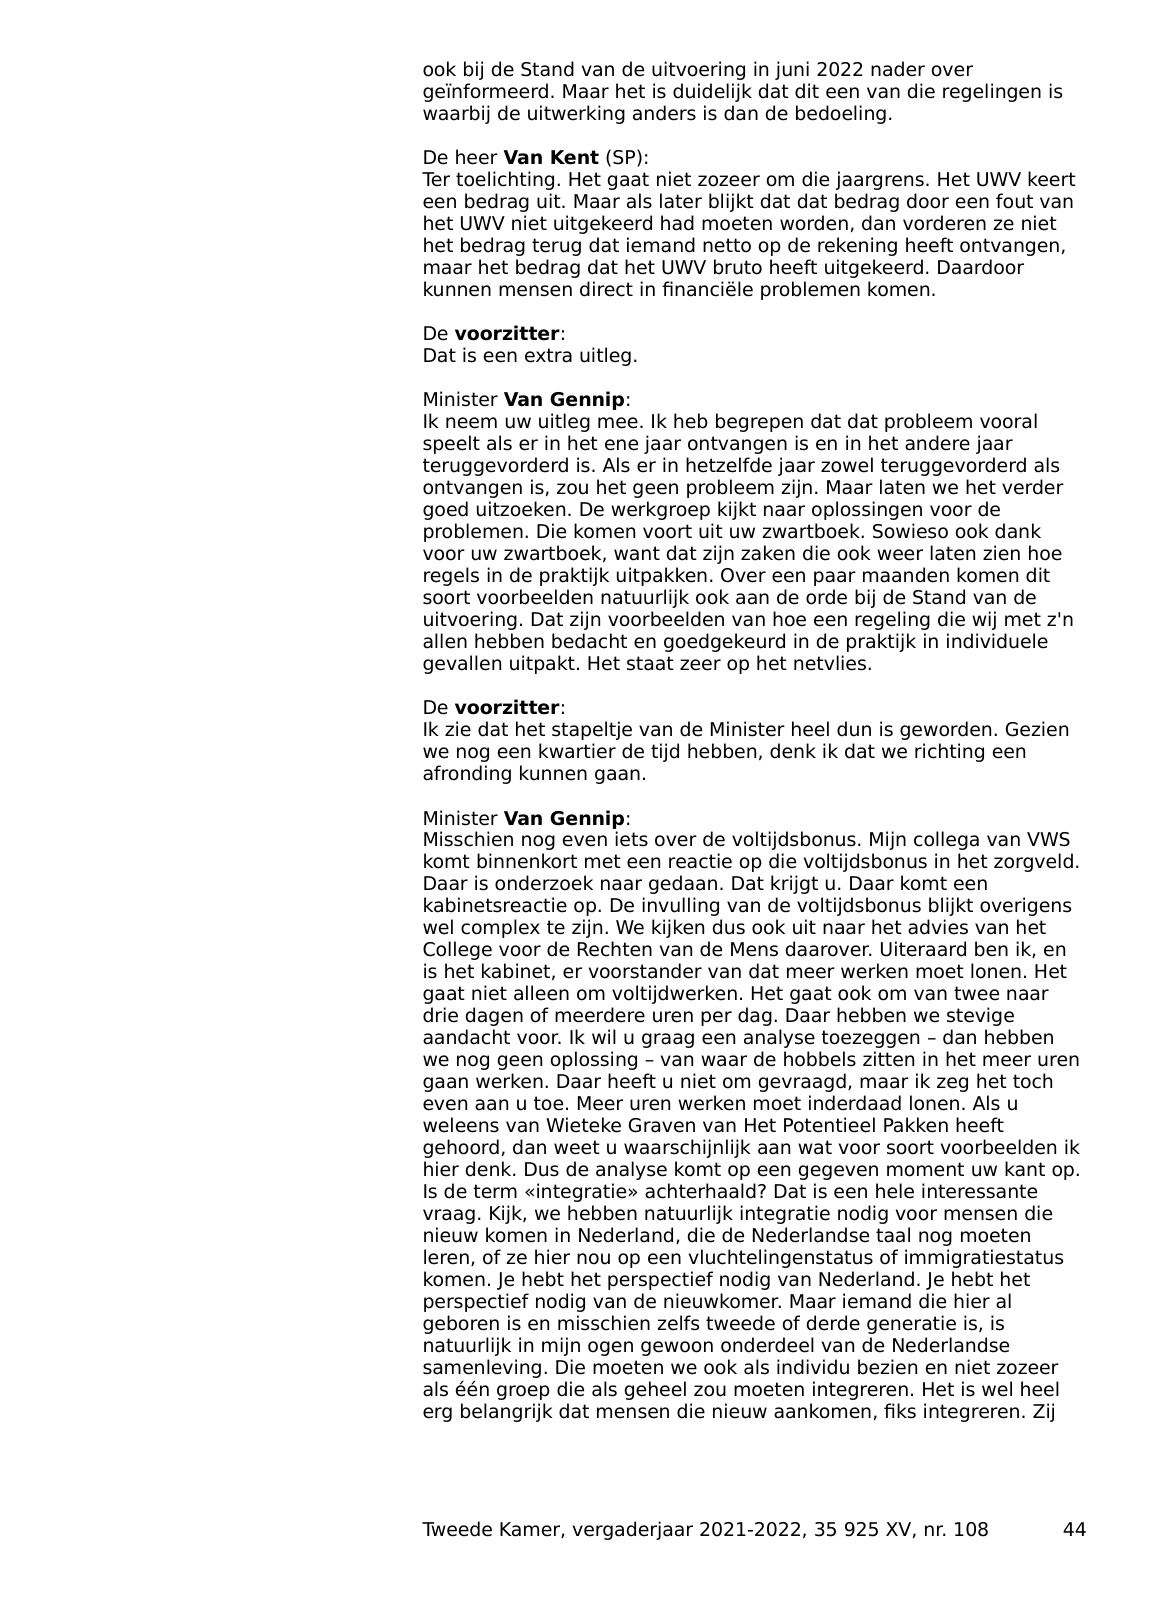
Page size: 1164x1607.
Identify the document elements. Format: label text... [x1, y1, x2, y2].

text Misschien nog even iets over de voltijdsbonus. Mijn collega van VWS komt binnenkort met een reactie op die voltijdsbonus in het zorgveld. Daar is onderzoek naar gedaan. Dat krijgt u. Daar komt een kabinetsreactie op. De invulling van de voltijdsbonus blijkt overigens wel complex te zijn. We kijken dus ook uit naar het advies van het College voor de Rechten van de Mens daarover. Uiteraard ben ik, en is het kabinet, er voorstander van dat meer werken moet lonen. Het gaat niet alleen om voltijdwerken. Het gaat ook om van twee naar drie dagen of meerdere uren per dag. Daar hebben we stevige aandacht voor. Ik wil u graag een analyse toezeggen – dan hebben we nog geen oplossing – van waar de hobbels zitten in het meer uren gaan werken. Daar heeft u niet om gevraagd, maar ik zeg het toch even aan u toe. Meer uren werken moet inderdaad lonen. Als u weleens van Wieteke Graven van Het Potentieel Pakken heeft gehoord, dan weet u waarschijnlijk aan wat voor soort voorbeelden ik hier denk. Dus de analyse komt op een gegeven moment uw kant op. [422, 829, 1087, 1181]
text De voorzitter: [422, 697, 1087, 719]
text Dat is een extra uitleg. [422, 345, 1087, 367]
text Ter toelichting. Het gaat niet zozeer om die jaargrens. Het UWV keert een bedrag uit. Maar als later blijkt dat dat bedrag door een fout van het UWV niet uitgekeerd had moeten worden, dan vorderen ze niet het bedrag terug dat iemand netto op de rekening heeft ontvangen, maar het bedrag dat het UWV bruto heeft uitgekeerd. Daardoor kunnen mensen direct in financiële problemen komen. [422, 169, 1087, 301]
text De heer Van Kent (SP): [422, 147, 1087, 169]
text Ik neem uw uitleg mee. Ik heb begrepen dat dat probleem vooral speelt als er in het ene jaar ontvangen is en in het andere jaar teruggevorderd is. Als er in hetzelfde jaar zowel teruggevorderd als ontvangen is, zou het geen probleem zijn. Maar laten we het verder goed uitzoeken. De werkgroep kijkt naar oplossingen voor de problemen. Die komen voort uit uw zwartboek. Sowieso ook dank voor uw zwartboek, want dat zijn zaken die ook weer laten zien hoe regels in de praktijk uitpakken. Over een paar maanden komen dit soort voorbeelden natuurlijk ook aan de orde bij de Stand van de uitvoering. Dat zijn voorbeelden van hoe een regeling die wij met z'n allen hebben bedacht en goedgekeurd in de praktijk in individuele gevallen uitpakt. Het staat zeer op het netvlies. [422, 411, 1087, 675]
text Minister Van Gennip: [422, 389, 1087, 411]
text ook bij de Stand van de uitvoering in juni 2022 nader over geïnformeerd. Maar het is duidelijk dat dit een van die regelingen is waarbij de uitwerking anders is dan de bedoeling. [422, 59, 1087, 125]
text Minister Van Gennip: [422, 807, 1087, 829]
text Ik zie dat het stapeltje van de Minister heel dun is geworden. Gezien we nog een kwartier de tijd hebben, denk ik dat we richting een afronding kunnen gaan. [422, 719, 1087, 785]
text De voorzitter: [422, 323, 1087, 345]
text Is de term «integratie» achterhaald? Dat is een hele interessante vraag. Kijk, we hebben natuurlijk integratie nodig voor mensen die nieuw komen in Nederland, die de Nederlandse taal nog moeten leren, of ze hier nou op een vluchtelingenstatus of immigratiestatus komen. Je hebt het perspectief nodig van Nederland. Je hebt het perspectief nodig van de nieuwkomer. Maar iemand die hier al geboren is en misschien zelfs tweede of derde generatie is, is natuurlijk in mijn ogen gewoon onderdeel van de Nederlandse samenleving. Die moeten we ook als individu bezien en niet zozeer als één groep die als geheel zou moeten integreren. Het is wel heel erg belangrijk dat mensen die nieuw aankomen, fiks integreren. Zij [422, 1181, 1087, 1423]
